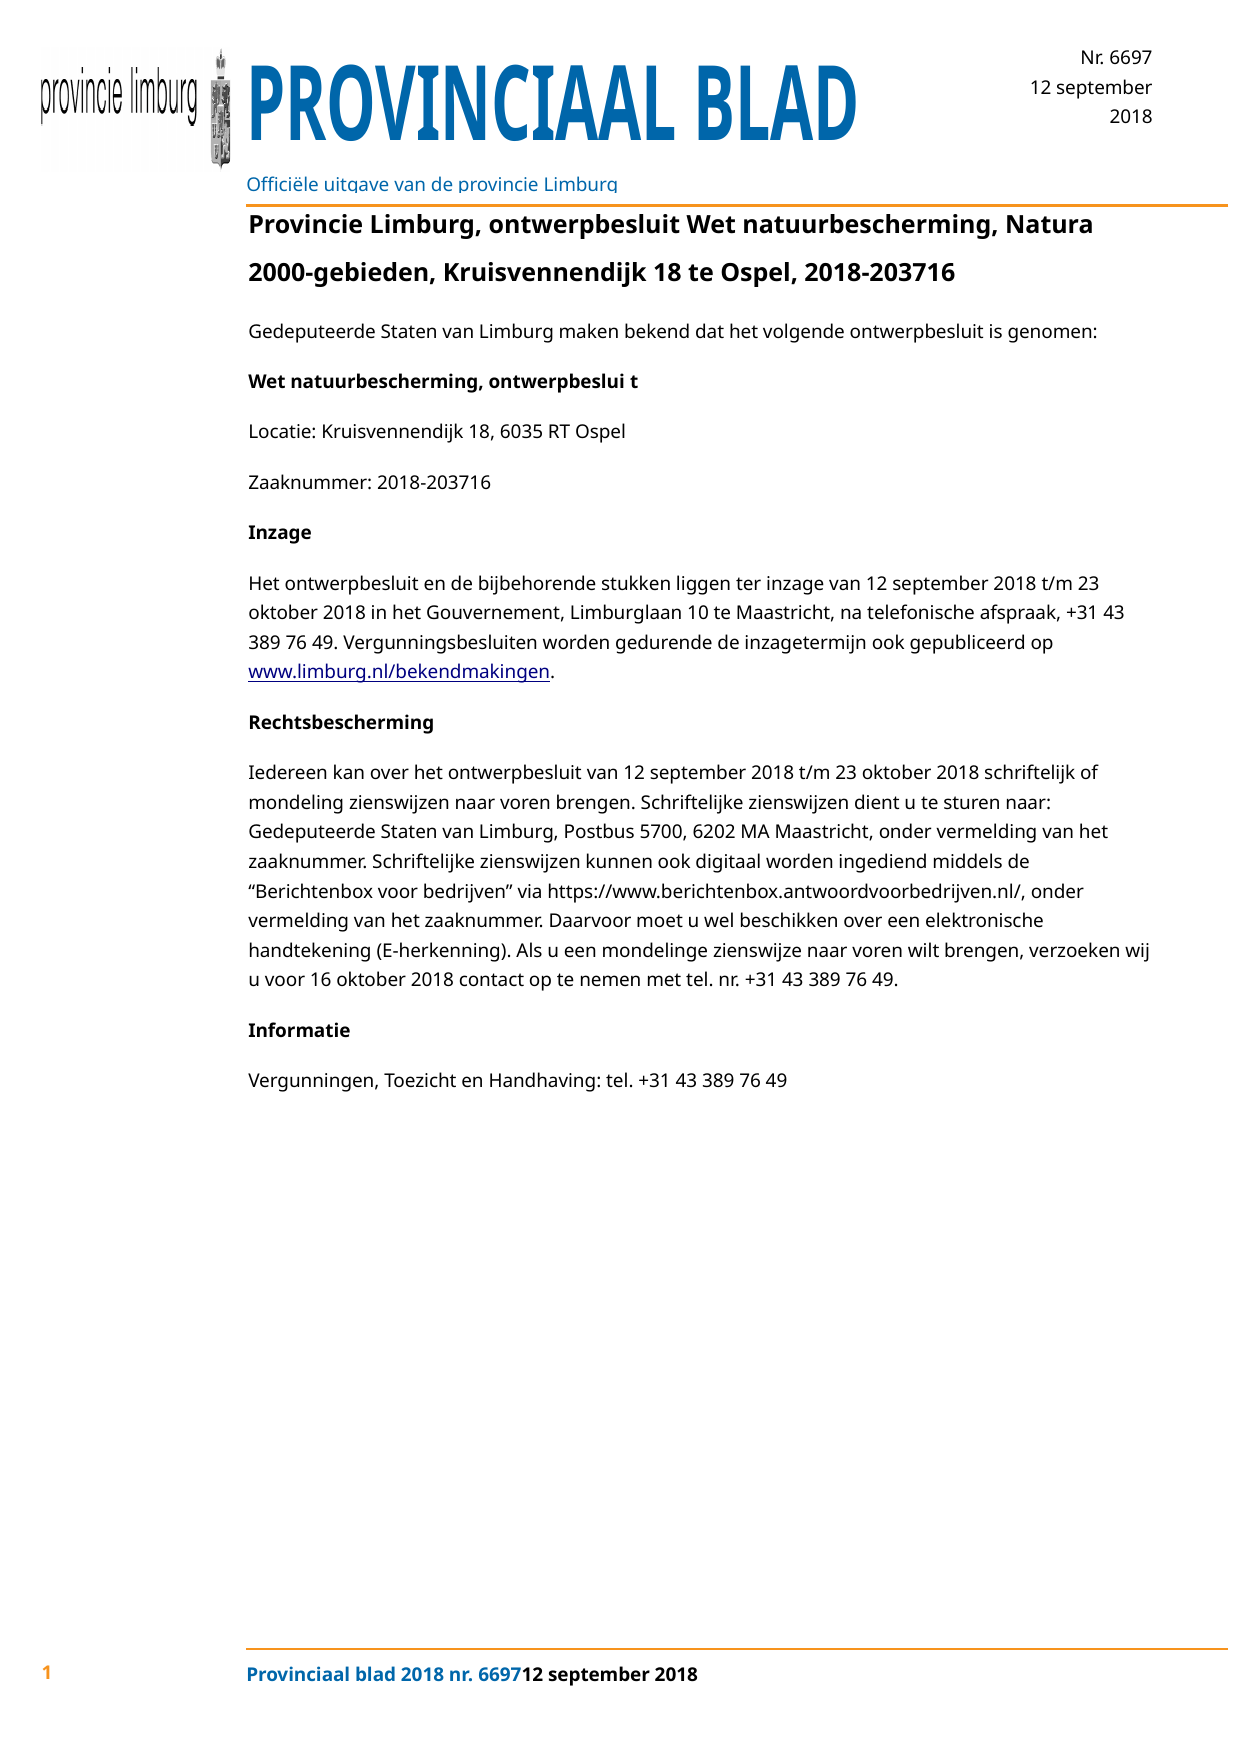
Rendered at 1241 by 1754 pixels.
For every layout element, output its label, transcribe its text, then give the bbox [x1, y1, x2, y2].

text Wet natuurbescherming, ontwerpbeslui t [248, 368, 1152, 394]
text Vergunningen, Toezicht en Handhaving: tel. +31 43 389 76 49 [248, 1067, 1152, 1093]
text Zaaknummer: 2018-203716 [248, 469, 1152, 495]
text Rechtsbescherming [248, 709, 1152, 735]
text Informatie [248, 1017, 1152, 1043]
picture [41, 47, 231, 172]
text Iedereen kan over het ontwerpbesluit van 12 september 2018 t/m 23 oktober 2018 schriftelijk of mondeling zienswijzen naar voren brengen. Schriftelijke zienswijzen dient u te sturen naar: Gedeputeerde Staten van Limburg, Postbus 5700, 6202 MA Maastricht, onder vermelding van het zaaknummer. Schriftelijke zienswijzen kunnen ook digitaal worden ingediend middels de “Berichtenbox voor bedrijven” via https://www.berichtenbox.antwoordvoorbedrijven.nl/, onder vermelding van het zaaknummer. Daarvoor moet u wel beschikken over een elektronische handtekening (E-herkenning). Als u een mondelinge zienswijze naar voren wilt brengen, verzoeken wij u voor 16 oktober 2018 contact op te nemen met tel. nr. +31 43 389 76 49. [248, 759, 1152, 992]
text Gedeputeerde Staten van Limburg maken bekend dat het volgende ontwerpbesluit is genomen: [248, 318, 1152, 344]
text Locatie: Kruisvennendijk 18, 6035 RT Ospel [248, 419, 1152, 444]
text Inzage [248, 519, 1152, 545]
text Provincie Limburg, ontwerpbesluit Wet natuurbescherming, Natura 2000-gebieden, Kruisvennendijk 18 te Ospel, 2018-203716 [248, 207, 1152, 288]
text Het ontwerpbesluit en de bijbehorende stukken liggen ter inzage van 12 september 2018 t/m 23 oktober 2018 in het Gouvernement, Limburglaan 10 te Maastricht, na telefonische afspraak, +31 43 389 76 49. Vergunningsbesluiten worden gedurende de inzagetermijn ook gepubliceerd op www.limburg.nl/bekendmakingen. [248, 570, 1152, 684]
